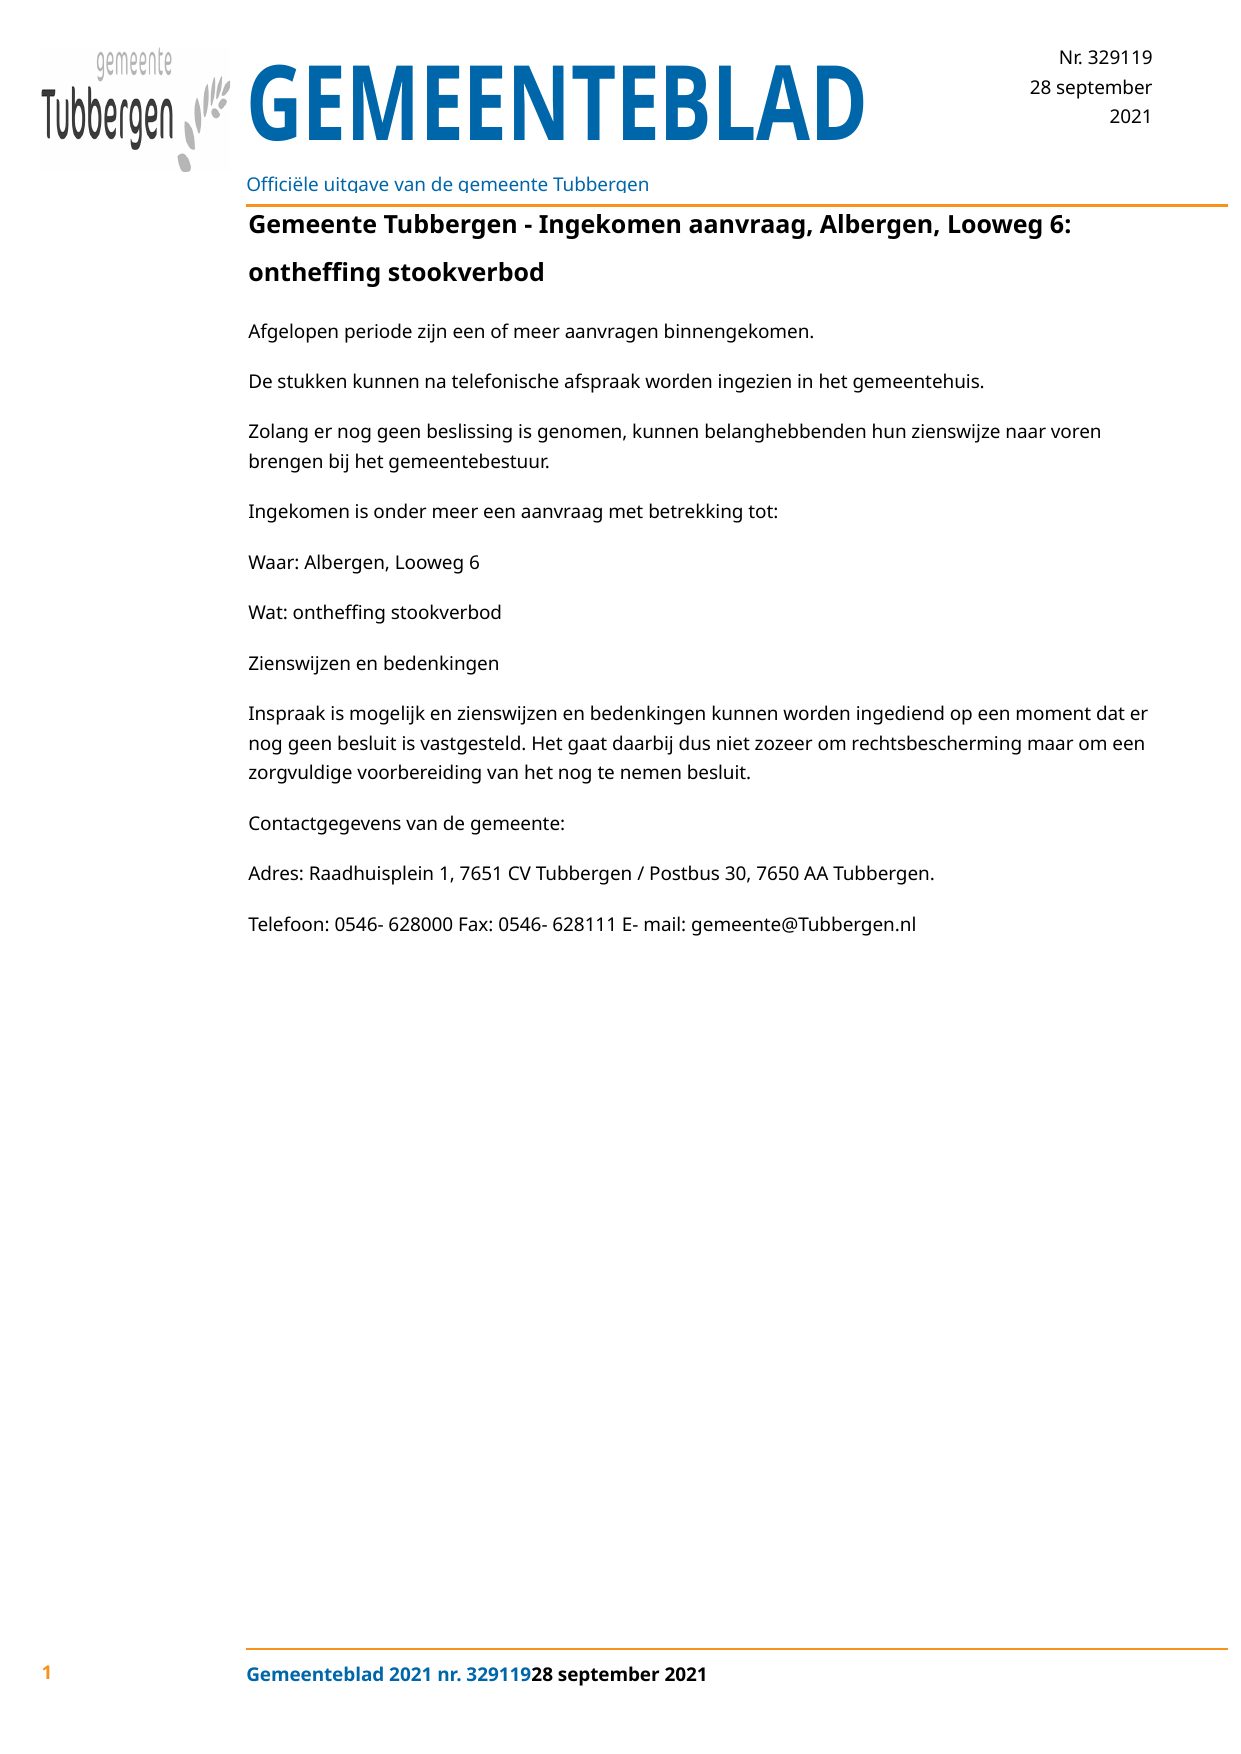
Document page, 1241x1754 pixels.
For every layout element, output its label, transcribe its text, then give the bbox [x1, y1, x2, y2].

text Gemeente Tubbergen - Ingekomen aanvraag, Albergen, Looweg 6: ontheffing stookverbod [248, 207, 1152, 288]
text Wat: ontheffing stookverbod [248, 599, 1152, 625]
text Inspraak is mogelijk en zienswijzen en bedenkingen kunnen worden ingediend op een moment dat er nog geen besluit is vastgesteld. Het gaat daarbij dus niet zozeer om rechtsbescherming maar om een zorgvuldige voorbereiding van het nog te nemen besluit. [248, 700, 1152, 785]
text Adres: Raadhuisplein 1, 7651 CV Tubbergen / Postbus 30, 7650 AA Tubbergen. [248, 860, 1152, 886]
text Afgelopen periode zijn een of meer aanvragen binnengekomen. [248, 318, 1152, 344]
text Contactgegevens van de gemeente: [248, 810, 1152, 836]
text Ingekomen is onder meer een aanvraag met betrekking tot: [248, 499, 1152, 524]
text Telefoon: 0546- 628000 Fax: 0546- 628111 E- mail: gemeente@Tubbergen.nl [248, 911, 1152, 937]
text Zolang er nog geen beslissing is genomen, kunnen belanghebbenden hun zienswijze naar voren brengen bij het gemeentebestuur. [248, 419, 1152, 474]
text Zienswijzen en bedenkingen [248, 650, 1152, 676]
text De stukken kunnen na telefonische afspraak worden ingezien in het gemeentehuis. [248, 368, 1152, 394]
picture [41, 47, 231, 172]
text Waar: Albergen, Looweg 6 [248, 549, 1152, 575]
